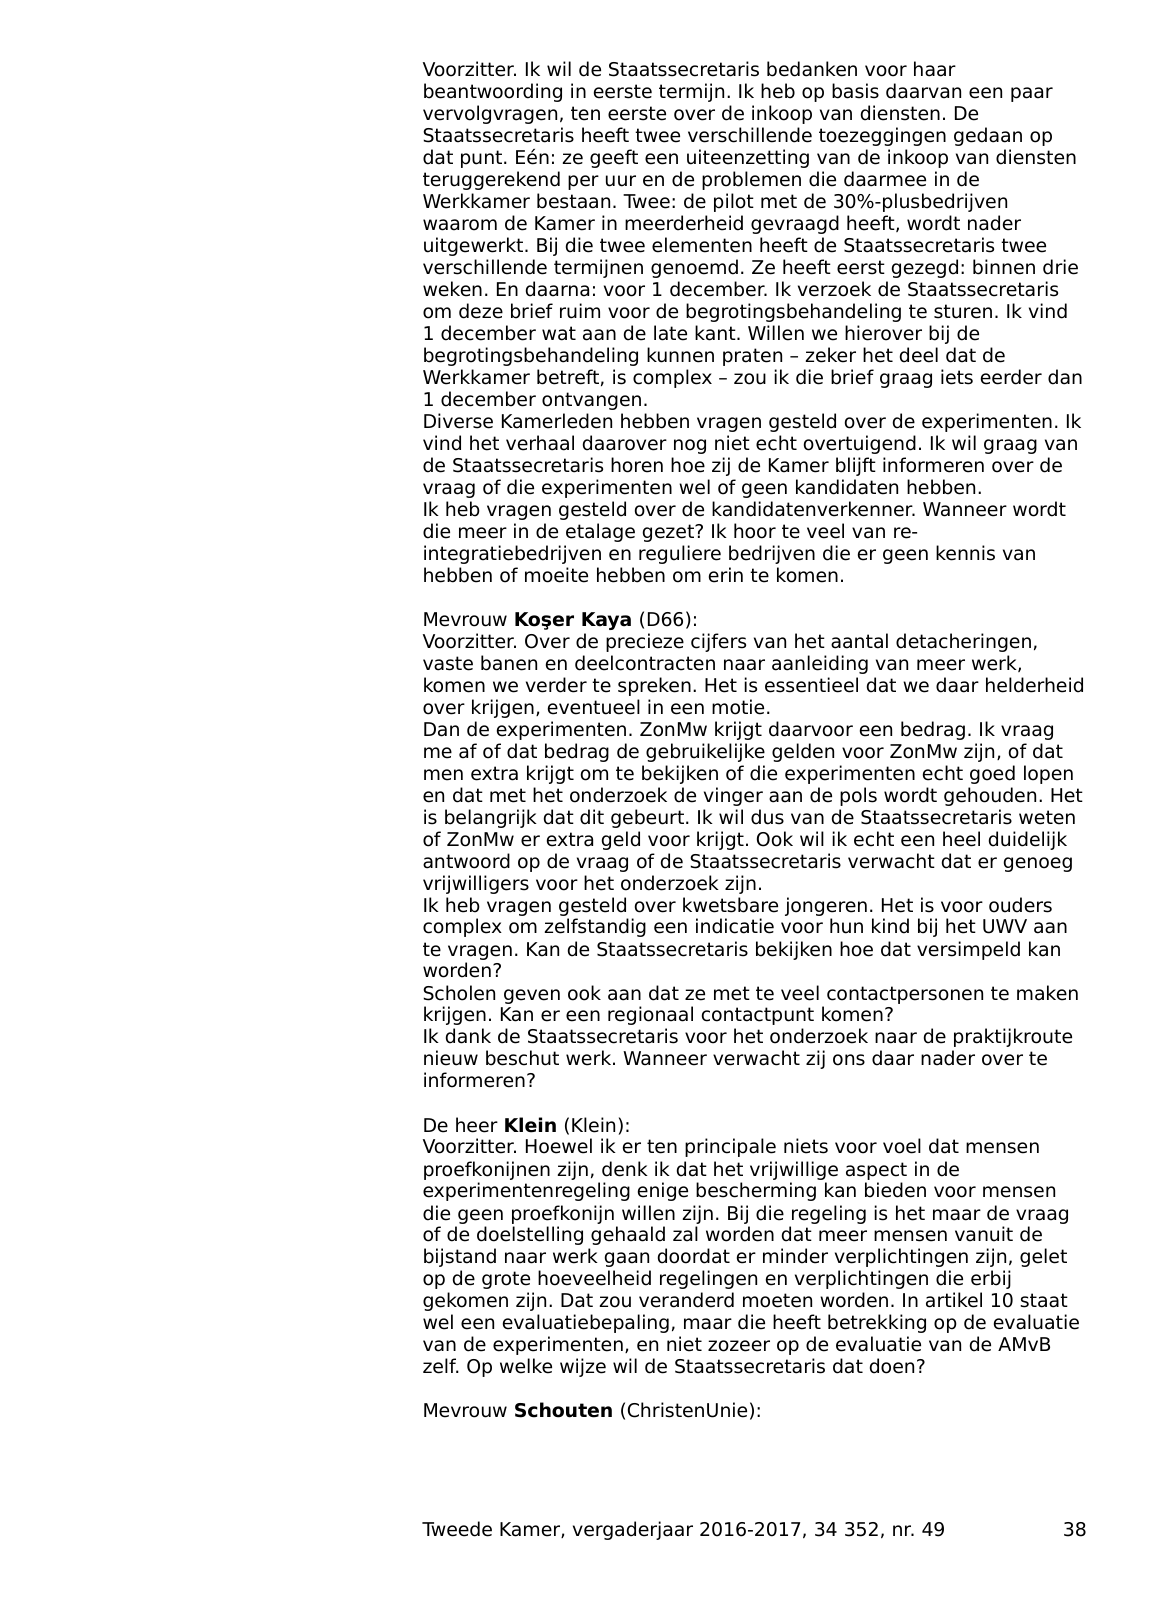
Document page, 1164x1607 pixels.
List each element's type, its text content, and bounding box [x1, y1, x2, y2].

text Voorzitter. Over de precieze cijfers van het aantal detacheringen, vaste banen en deelcontracten naar aanleiding van meer werk, komen we verder te spreken. Het is essentieel dat we daar helderheid over krijgen, eventueel in een motie. [422, 631, 1087, 719]
text Scholen geven ook aan dat ze met te veel contactpersonen te maken krijgen. Kan er een regionaal contactpunt komen? [422, 982, 1087, 1026]
text Voorzitter. Hoewel ik er ten principale niets voor voel dat mensen proefkonijnen zijn, denk ik dat het vrijwillige aspect in de experimentenregeling enige bescherming kan bieden voor mensen die geen proefkonijn willen zijn. Bij die regeling is het maar de vraag of de doelstelling gehaald zal worden dat meer mensen vanuit de bijstand naar werk gaan doordat er minder verplichtingen zijn, gelet op de grote hoeveelheid regelingen en verplichtingen die erbij gekomen zijn. Dat zou veranderd moeten worden. In artikel 10 staat wel een evaluatiebepaling, maar die heeft betrekking op de evaluatie van de experimenten, en niet zozeer op de evaluatie van de AMvB zelf. Op welke wijze wil de Staatssecretaris dat doen? [422, 1136, 1087, 1378]
text Ik heb vragen gesteld over de kandidatenverkenner. Wanneer wordt die meer in de etalage gezet? Ik hoor te veel van re-integratiebedrijven en reguliere bedrijven die er geen kennis van hebben of moeite hebben om erin te komen. [422, 499, 1087, 587]
text Voorzitter. Ik wil de Staatssecretaris bedanken voor haar beantwoording in eerste termijn. Ik heb op basis daarvan een paar vervolgvragen, ten eerste over de inkoop van diensten. De Staatssecretaris heeft twee verschillende toezeggingen gedaan op dat punt. Eén: ze geeft een uiteenzetting van de inkoop van diensten teruggerekend per uur en de problemen die daarmee in de Werkkamer bestaan. Twee: de pilot met de 30%-plusbedrijven waarom de Kamer in meerderheid gevraagd heeft, wordt nader uitgewerkt. Bij die twee elementen heeft de Staatssecretaris twee verschillende termijnen genoemd. Ze heeft eerst gezegd: binnen drie weken. En daarna: voor 1 december. Ik verzoek de Staatssecretaris om deze brief ruim voor de begrotingsbehandeling te sturen. Ik vind 1 december wat aan de late kant. Willen we hierover bij de begrotingsbehandeling kunnen praten – zeker het deel dat de Werkkamer betreft, is complex – zou ik die brief graag iets eerder dan 1 december ontvangen. [422, 59, 1087, 411]
text Diverse Kamerleden hebben vragen gesteld over de experimenten. Ik vind het verhaal daarover nog niet echt overtuigend. Ik wil graag van de Staatssecretaris horen hoe zij de Kamer blijft informeren over de vraag of die experimenten wel of geen kandidaten hebben. [422, 411, 1087, 499]
text Mevrouw Koşer Kaya (D66): [422, 609, 1087, 631]
text De heer Klein (Klein): [422, 1114, 1087, 1136]
text Dan de experimenten. ZonMw krijgt daarvoor een bedrag. Ik vraag me af of dat bedrag de gebruikelijke gelden voor ZonMw zijn, of dat men extra krijgt om te bekijken of die experimenten echt goed lopen en dat met het onderzoek de vinger aan de pols wordt gehouden. Het is belangrijk dat dit gebeurt. Ik wil dus van de Staatssecretaris weten of ZonMw er extra geld voor krijgt. Ook wil ik echt een heel duidelijk antwoord op de vraag of de Staatssecretaris verwacht dat er genoeg vrijwilligers voor het onderzoek zijn. [422, 719, 1087, 894]
text Ik heb vragen gesteld over kwetsbare jongeren. Het is voor ouders complex om zelfstandig een indicatie voor hun kind bij het UWV aan te vragen. Kan de Staatssecretaris bekijken hoe dat versimpeld kan worden? [422, 894, 1087, 982]
text Ik dank de Staatssecretaris voor het onderzoek naar de praktijkroute nieuw beschut werk. Wanneer verwacht zij ons daar nader over te informeren? [422, 1026, 1087, 1092]
text Mevrouw Schouten (ChristenUnie): [422, 1400, 1087, 1422]
